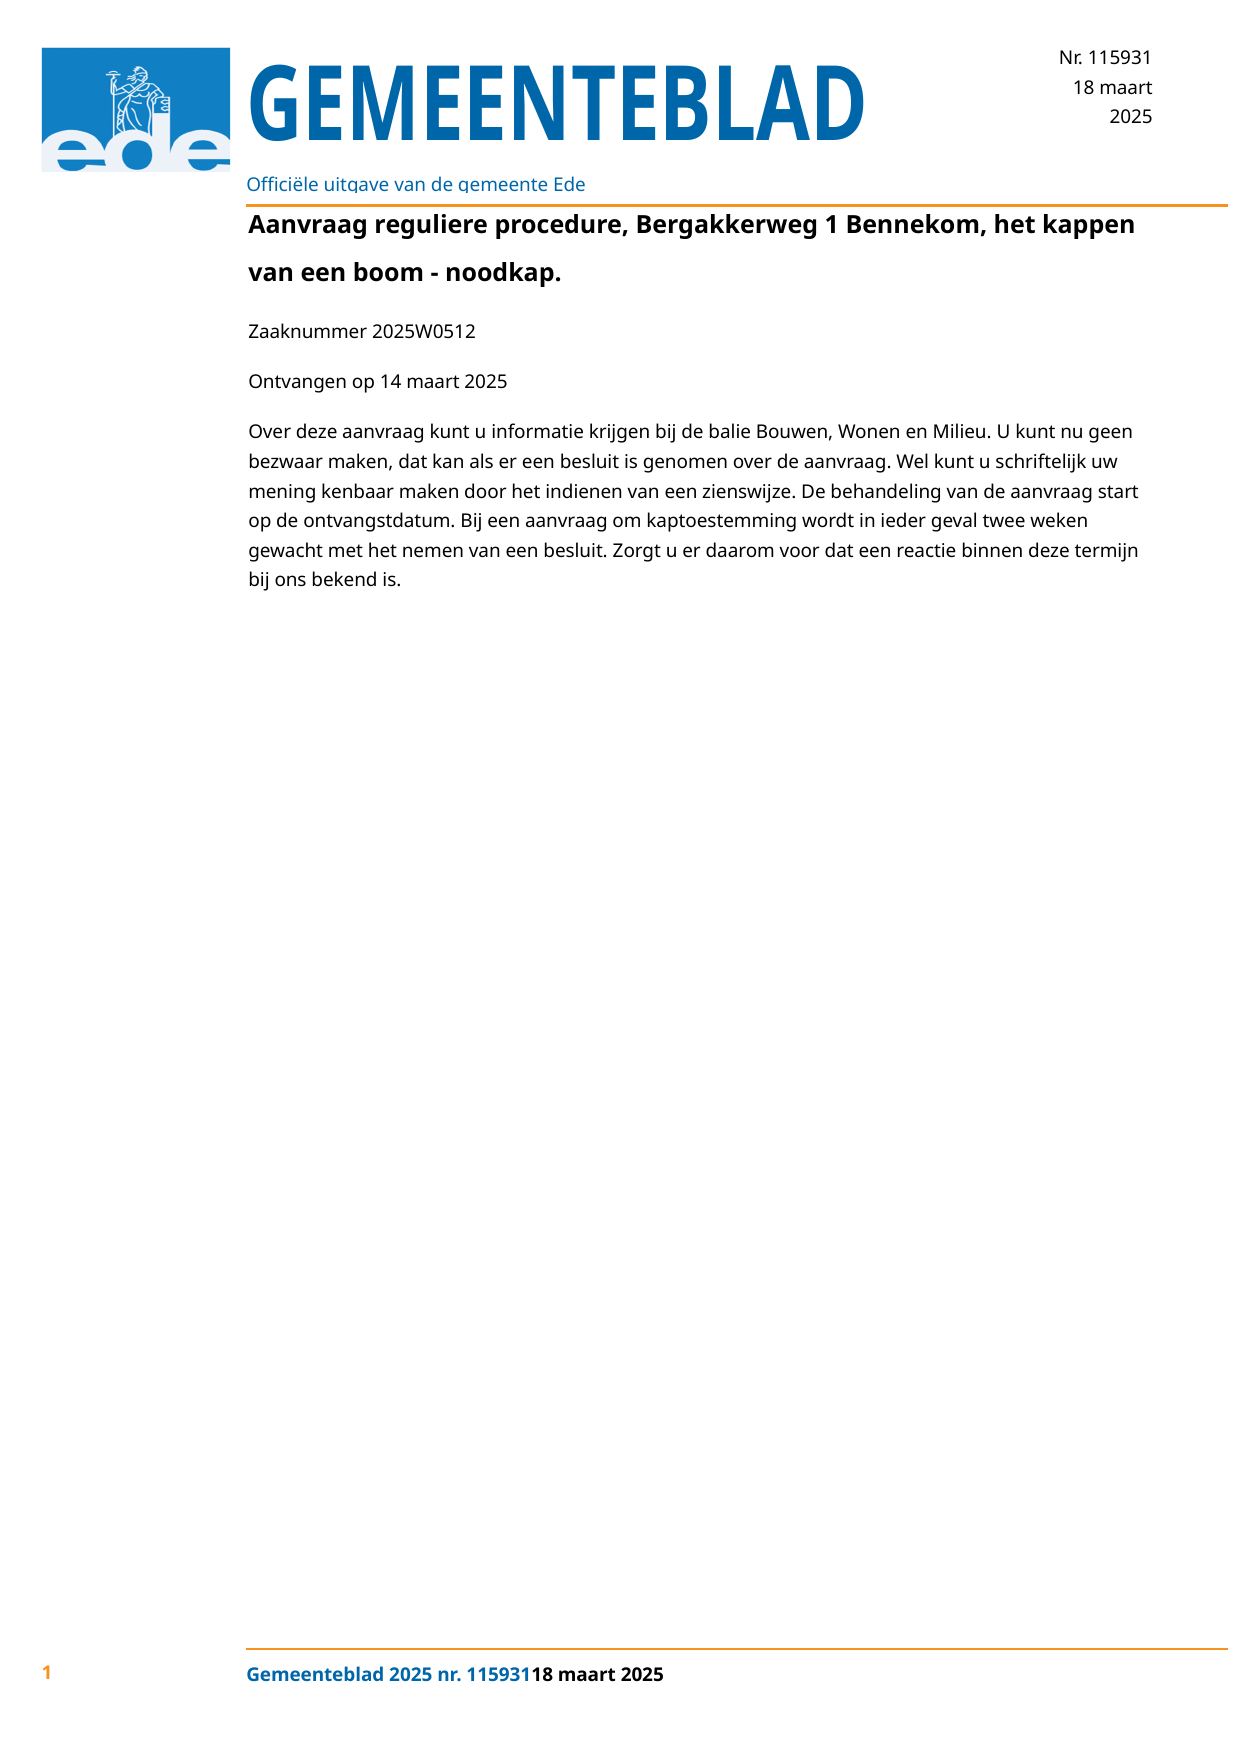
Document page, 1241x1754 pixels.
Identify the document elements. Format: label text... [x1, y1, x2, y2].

text Aanvraag reguliere procedure, Bergakkerweg 1 Bennekom, het kappen van een boom - noodkap. [248, 207, 1152, 288]
text Ontvangen op 14 maart 2025 [248, 368, 1152, 394]
text Over deze aanvraag kunt u informatie krijgen bij de balie Bouwen, Wonen en Milieu. U kunt nu geen bezwaar maken, dat kan als er een besluit is genomen over de aanvraag. Wel kunt u schriftelijk uw mening kenbaar maken door het indienen van een zienswijze. De behandeling van de aanvraag start op de ontvangstdatum. Bij een aanvraag om kaptoestemming wordt in ieder geval twee weken gewacht met het nemen van een besluit. Zorgt u er daarom voor dat een reactie binnen deze termijn bij ons bekend is. [248, 419, 1152, 592]
text Zaaknummer 2025W0512 [248, 318, 1152, 344]
picture [41, 47, 231, 172]
